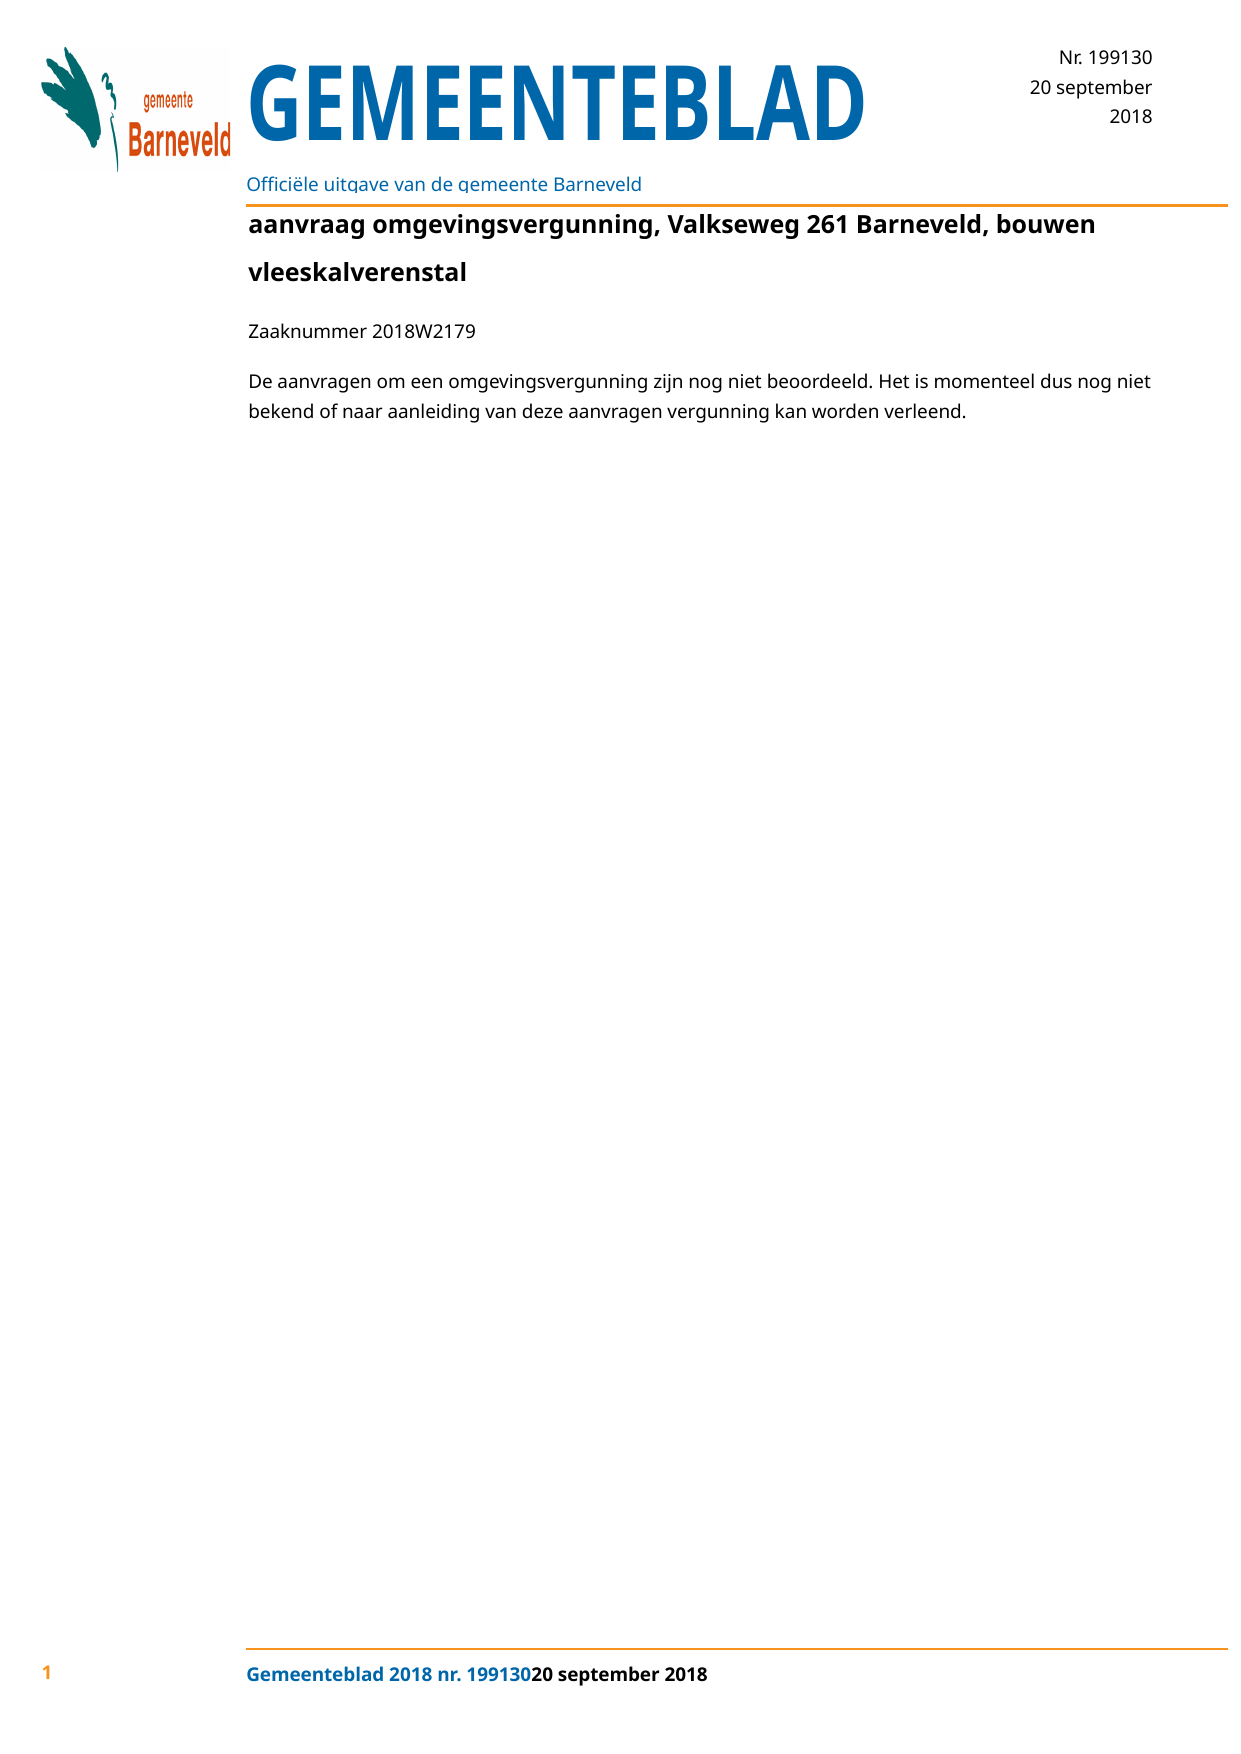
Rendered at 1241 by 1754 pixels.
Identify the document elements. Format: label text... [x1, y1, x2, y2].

text Zaaknummer 2018W2179 [248, 318, 1152, 344]
text aanvraag omgevingsvergunning, Valkseweg 261 Barneveld, bouwen vleeskalverenstal [248, 207, 1152, 288]
text De aanvragen om een omgevingsvergunning zijn nog niet beoordeeld. Het is momenteel dus nog niet bekend of naar aanleiding van deze aanvragen vergunning kan worden verleend. [248, 368, 1152, 424]
picture [41, 47, 231, 172]
